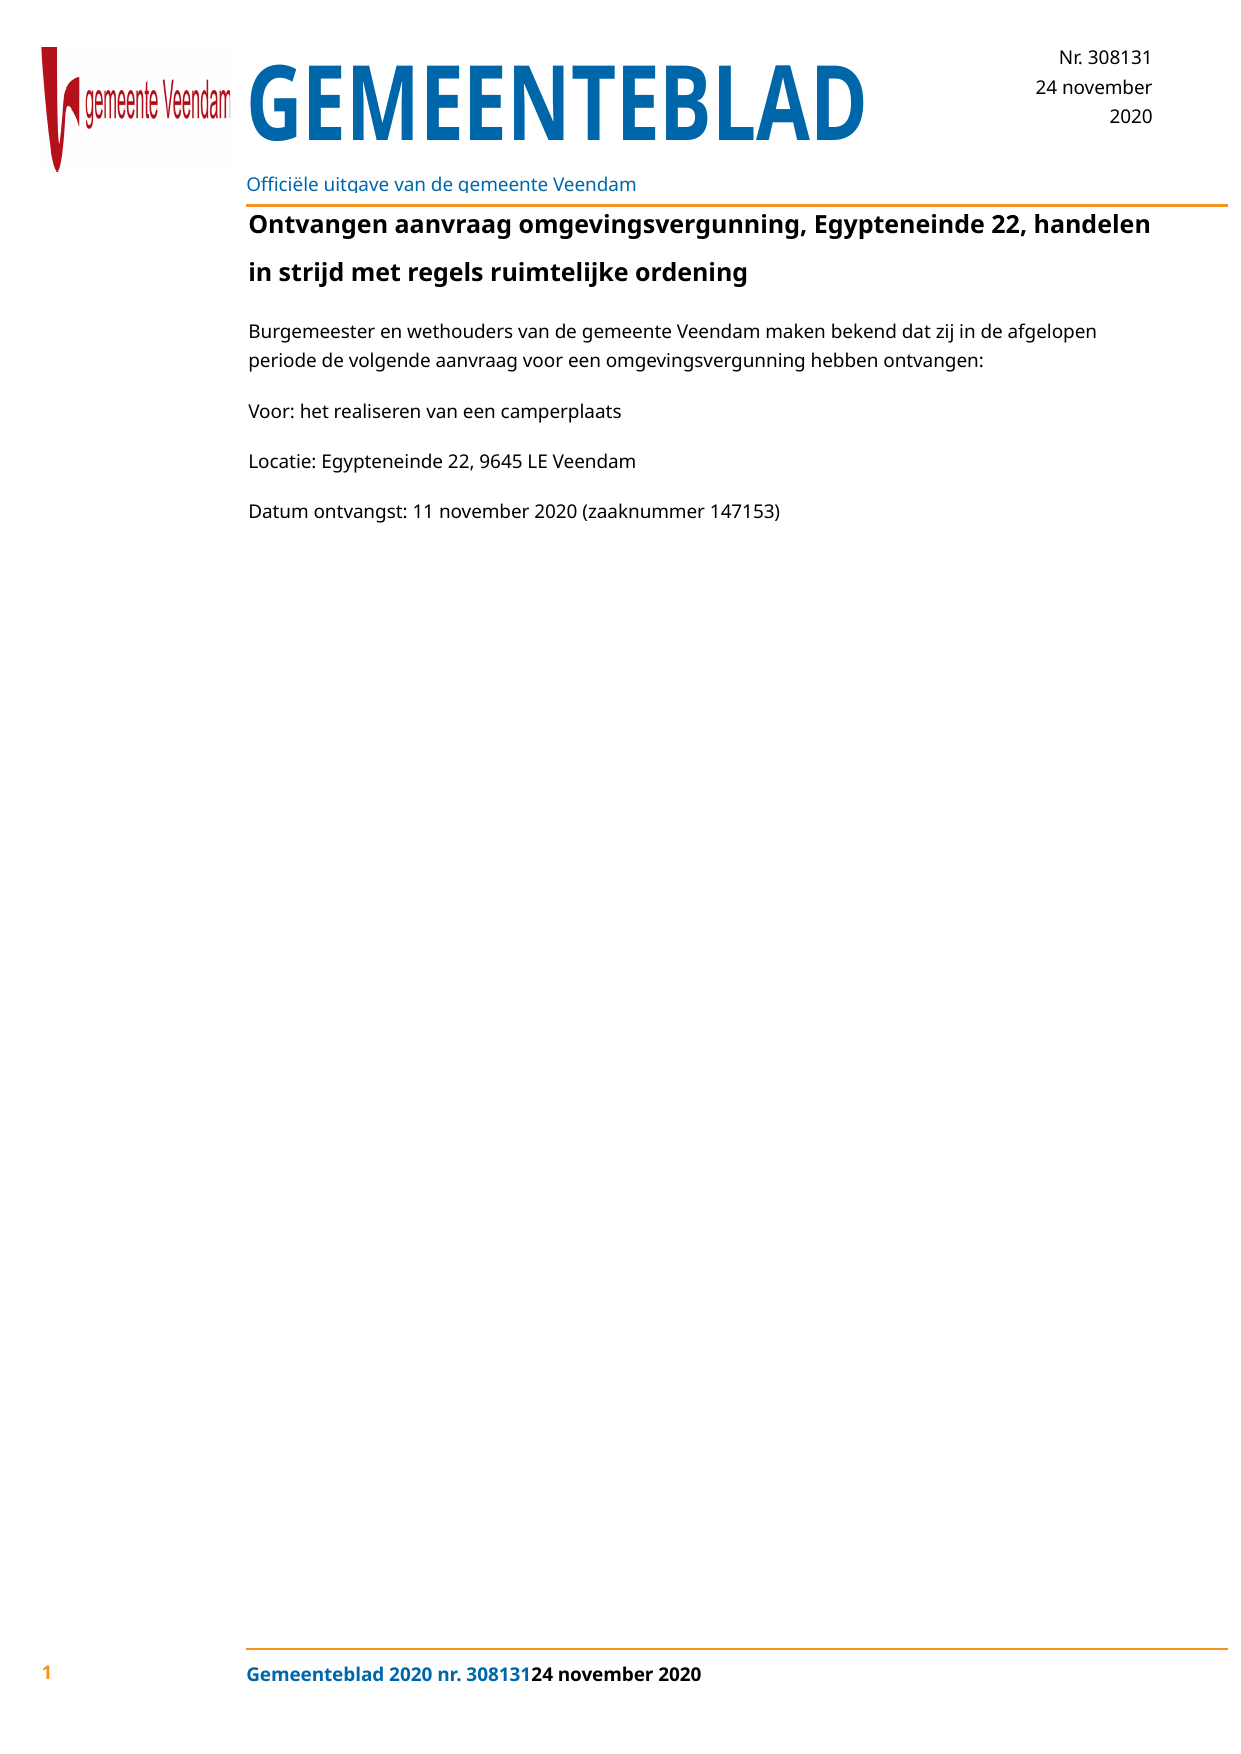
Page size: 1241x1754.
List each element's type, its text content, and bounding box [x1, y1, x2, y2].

text Datum ontvangst: 11 november 2020 (zaaknummer 147153) [248, 499, 1152, 524]
text Ontvangen aanvraag omgevingsvergunning, Egypteneinde 22, handelen in strijd met regels ruimtelijke ordening [248, 207, 1152, 288]
text Locatie: Egypteneinde 22, 9645 LE Veendam [248, 448, 1152, 474]
text Burgemeester en wethouders van de gemeente Veendam maken bekend dat zij in de afgelopen periode de volgende aanvraag voor een omgevingsvergunning hebben ontvangen: [248, 318, 1152, 373]
text Voor: het realiseren van een camperplaats [248, 398, 1152, 424]
picture [41, 47, 231, 172]
